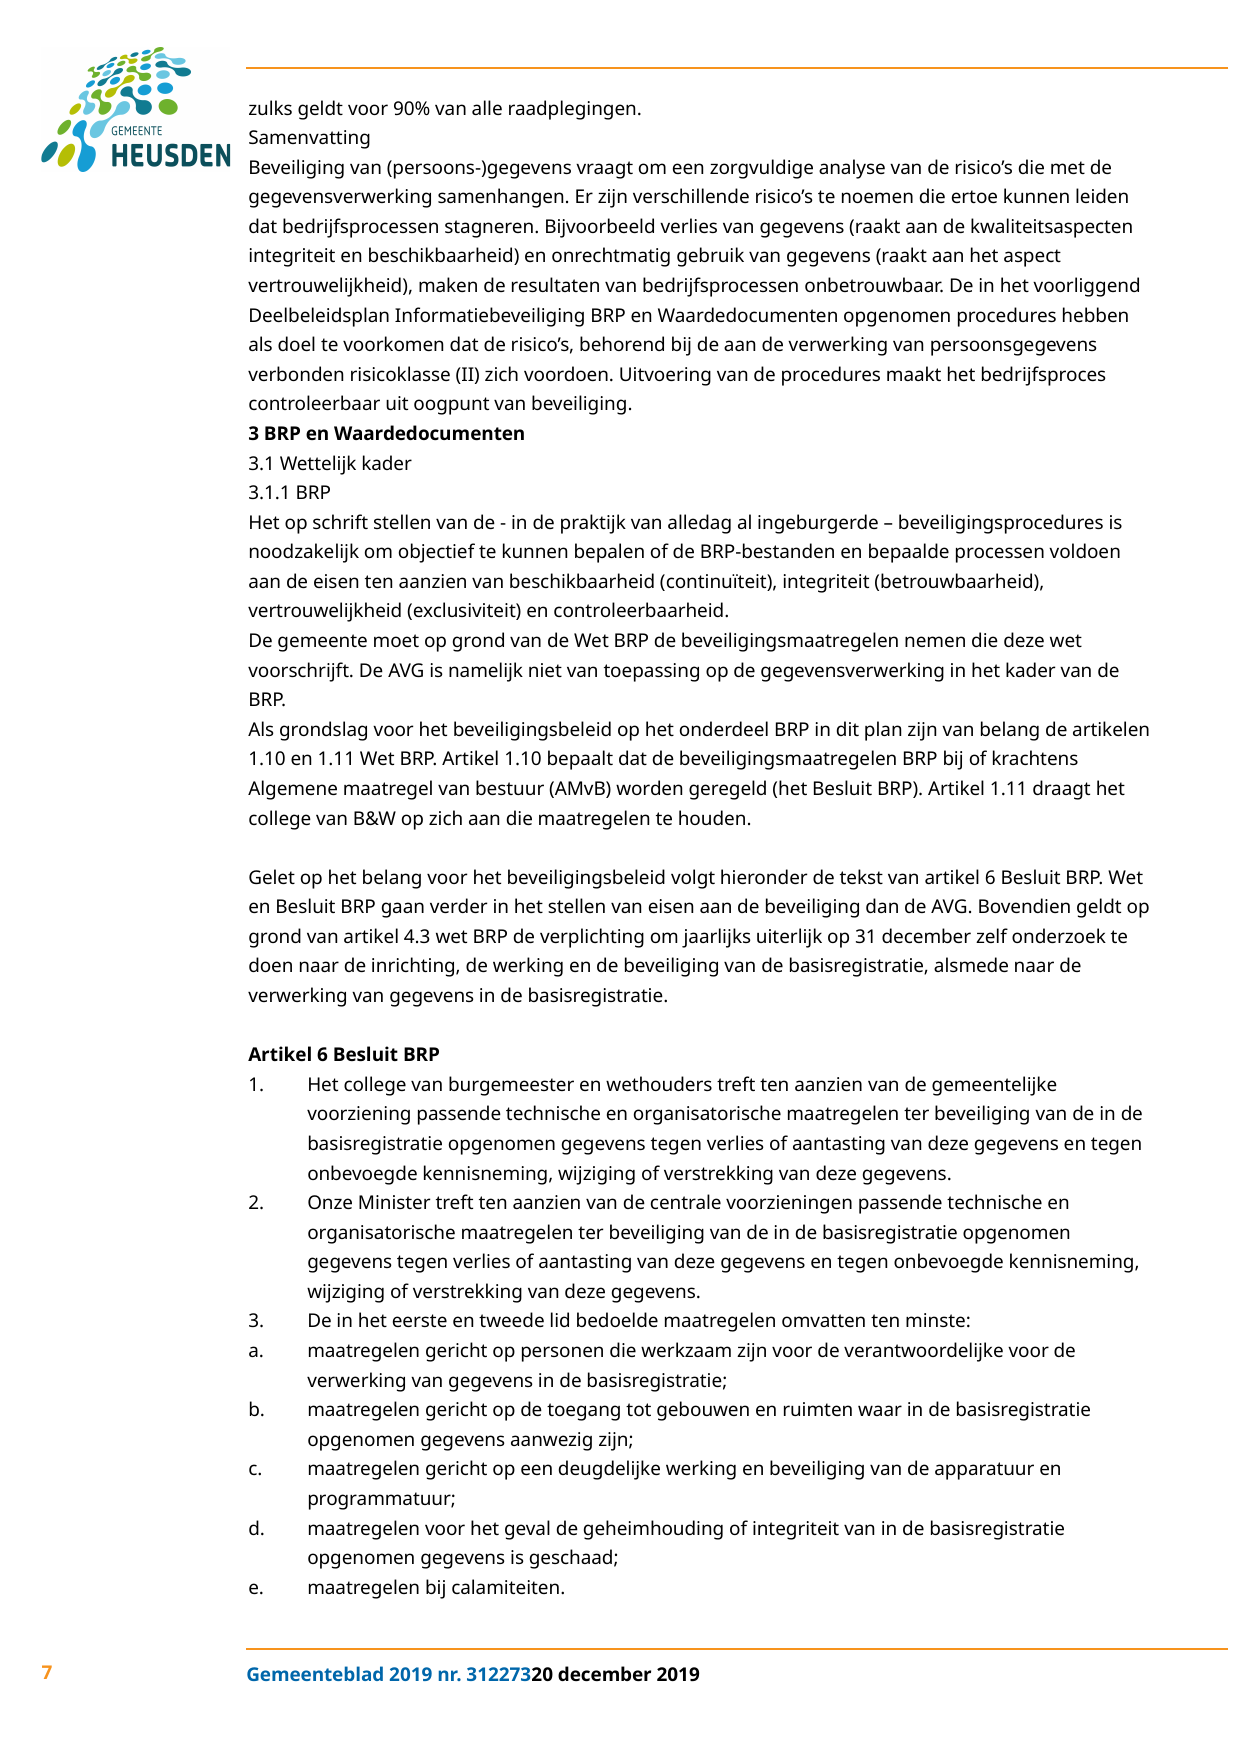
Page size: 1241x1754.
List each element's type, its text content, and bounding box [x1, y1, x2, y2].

text Als grondslag voor het beveiligingsbeleid op het onderdeel BRP in dit plan zijn van belang de artikelen 1.10 en 1.11 Wet BRP. Artikel 1.10 bepaalt dat de beveiligingsmaatregelen BRP bij of krachtens Algemene maatregel van bestuur (AMvB) worden geregeld (het Besluit BRP). Artikel 1.11 draagt het college van B&W op zich aan die maatregelen te houden. [248, 716, 1152, 831]
list Het college van burgemeester en wethouders treft ten aanzien van de gemeentelijke voorziening passende technische en organisatorische maatregelen ter beveiliging van de in de basisregistratie opgenomen gegevens tegen verlies of aantasting van deze gegevens en tegen onbevoegde kennisneming, wijziging of verstrekking van deze gegevens. [248, 1071, 1152, 1186]
list maatregelen gericht op personen die werkzaam zijn voor de verantwoordelijke voor de verwerking van gegevens in de basisregistratie; [248, 1337, 1152, 1393]
list Onze Minister treft ten aanzien van de centrale voorzieningen passende technische en organisatorische maatregelen ter beveiliging van de in de basisregistratie opgenomen gegevens tegen verlies of aantasting van deze gegevens en tegen onbevoegde kennisneming, wijziging of verstrekking van deze gegevens. [248, 1189, 1152, 1304]
list maatregelen voor het geval de geheimhouding of integriteit van in de basisregistratie opgenomen gegevens is geschaad; [248, 1515, 1152, 1570]
text Het op schrift stellen van de - in de praktijk van alledag al ingeburgerde – beveiligingsprocedures is noodzakelijk om objectief te kunnen bepalen of de BRP-bestanden en bepaalde processen voldoen aan de eisen ten aanzien van beschikbaarheid (continuïteit), integriteit (betrouwbaarheid), vertrouwelijkheid (exclusiviteit) en controleerbaarheid. [248, 509, 1152, 623]
text zulks geldt voor 90% van alle raadplegingen. [248, 95, 1152, 121]
text Beveiliging van (persoons-)gegevens vraagt om een zorgvuldige analyse van de risico’s die met de gegevensverwerking samenhangen. Er zijn verschillende risico’s te noemen die ertoe kunnen leiden dat bedrijfsprocessen stagneren. Bijvoorbeeld verlies van gegevens (raakt aan de kwaliteitsaspecten integriteit en beschikbaarheid) en onrechtmatig gebruik van gegevens (raakt aan het aspect vertrouwelijkheid), maken de resultaten van bedrijfsprocessen onbetrouwbaar. De in het voorliggend Deelbeleidsplan Informatiebeveiliging BRP en Waardedocumenten opgenomen procedures hebben als doel te voorkomen dat de risico’s, behorend bij de aan de verwerking van persoonsgegevens verbonden risicoklasse (II) zich voordoen. Uitvoering van de procedures maakt het bedrijfsproces controleerbaar uit oogpunt van beveiliging. [248, 154, 1152, 416]
list De in het eerste en tweede lid bedoelde maatregelen omvatten ten minste: [248, 1308, 1152, 1333]
list maatregelen bij calamiteiten. [248, 1574, 1152, 1600]
text 3 BRP en Waardedocumenten [248, 420, 1152, 446]
list maatregelen gericht op een deugdelijke werking en beveiliging van de apparatuur en programmatuur; [248, 1456, 1152, 1511]
picture [41, 47, 231, 172]
text Samenvatting [248, 124, 1152, 150]
list maatregelen gericht op de toegang tot gebouwen en ruimten waar in de basisregistratie opgenomen gegevens aanwezig zijn; [248, 1396, 1152, 1452]
text 3.1.1 BRP [248, 479, 1152, 505]
text Artikel 6 Besluit BRP [248, 1041, 1152, 1067]
text 3.1 Wettelijk kader [248, 450, 1152, 476]
text De gemeente moet op grond van de Wet BRP de beveiligingsmaatregelen nemen die deze wet voorschrijft. De AVG is namelijk niet van toepassing op de gegevensverwerking in het kader van de BRP. [248, 627, 1152, 712]
text Gelet op het belang voor het beveiligingsbeleid volgt hieronder de tekst van artikel 6 Besluit BRP. Wet en Besluit BRP gaan verder in het stellen van eisen aan de beveiliging dan de AVG. Bovendien geldt op grond van artikel 4.3 wet BRP de verplichting om jaarlijks uiterlijk op 31 december zelf onderzoek te doen naar de inrichting, de werking en de beveiliging van de basisregistratie, alsmede naar de verwerking van gegevens in de basisregistratie. [248, 864, 1152, 1008]
